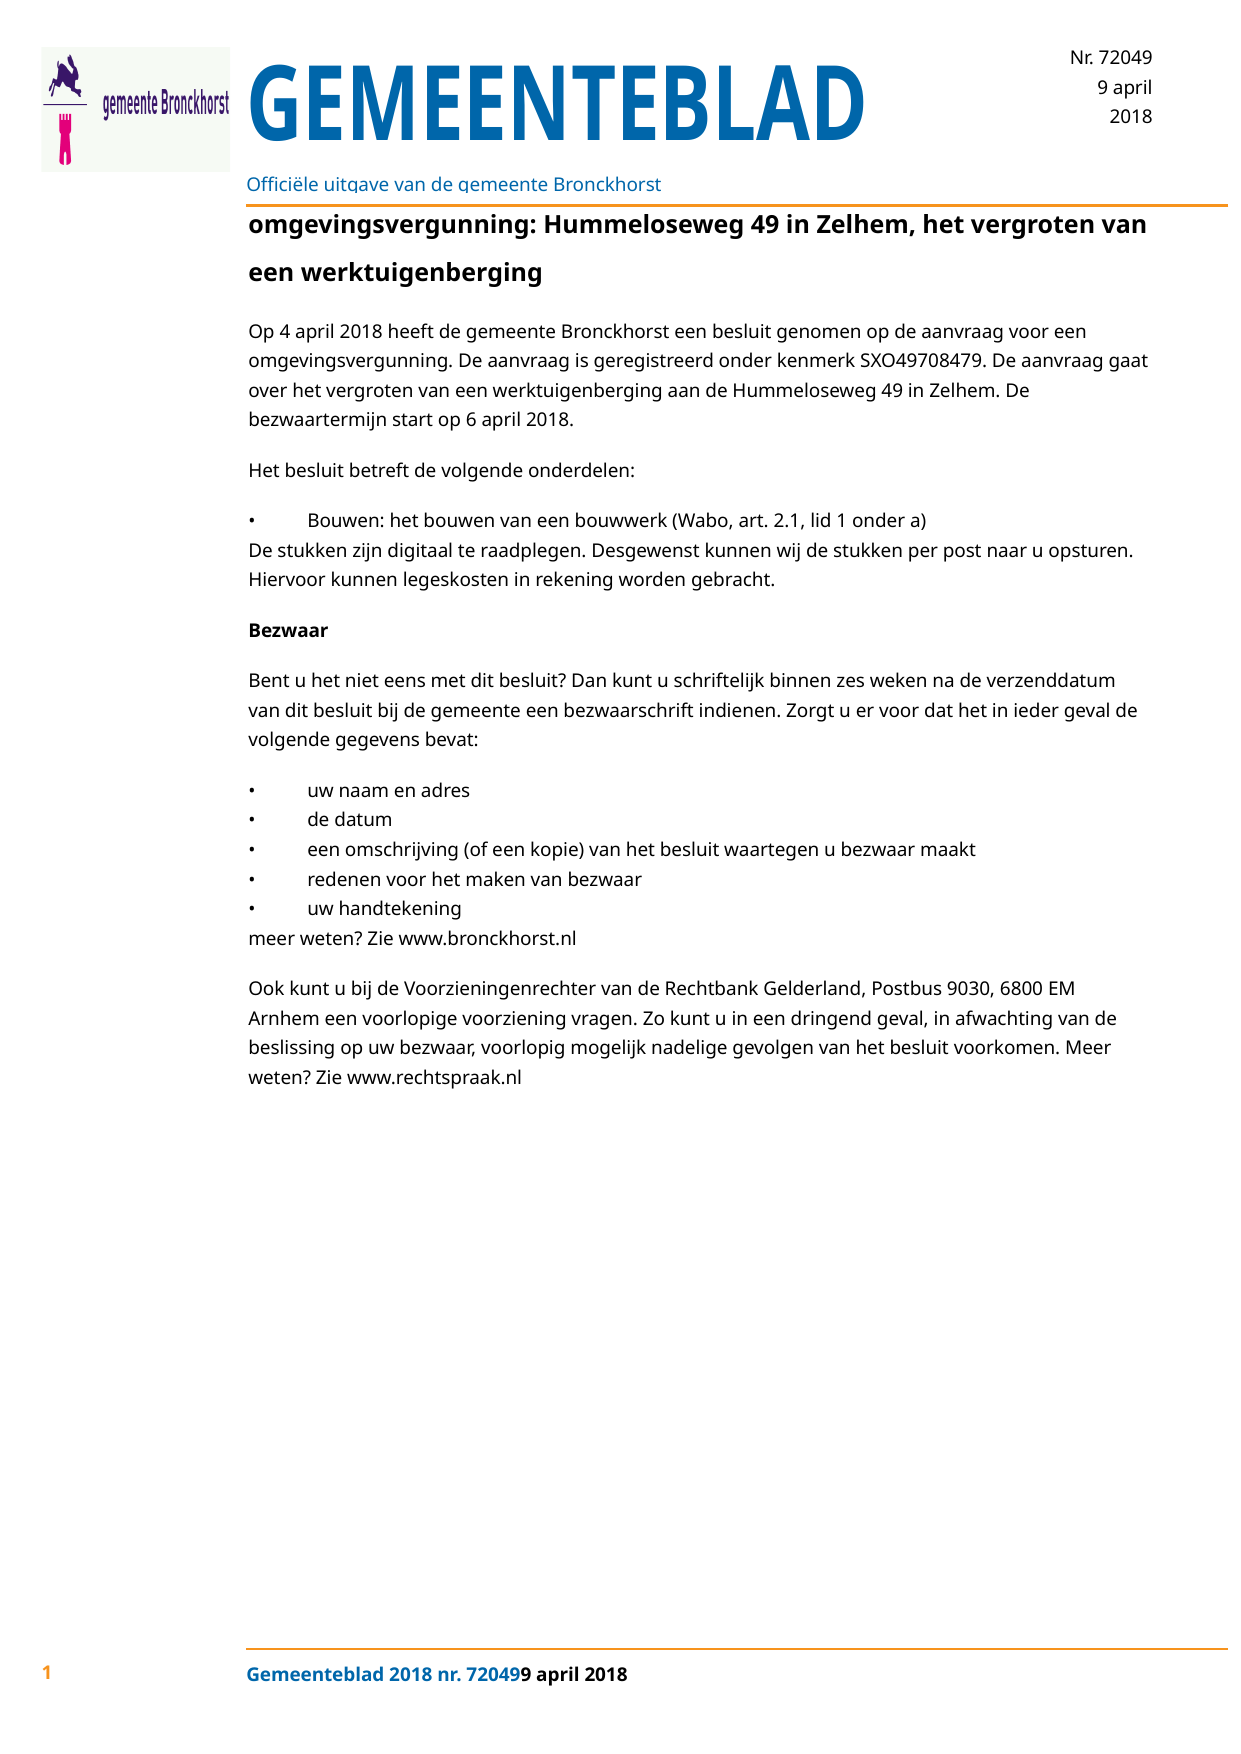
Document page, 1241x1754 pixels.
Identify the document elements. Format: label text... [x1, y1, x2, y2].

list de datum [248, 807, 1152, 832]
text Op 4 april 2018 heeft de gemeente Bronckhorst een besluit genomen op de aanvraag voor een omgevingsvergunning. De aanvraag is geregistreerd onder kenmerk SXO49708479. De aanvraag gaat over het vergroten van een werktuigenberging aan de Hummeloseweg 49 in Zelhem. De bezwaartermijn start op 6 april 2018. [248, 318, 1152, 432]
text Ook kunt u bij de Voorzieningenrechter van de Rechtbank Gelderland, Postbus 9030, 6800 EM Arnhem een voorlopige voorziening vragen. Zo kunt u in een dringend geval, in afwachting van de beslissing op uw bezwaar, voorlopig mogelijk nadelige gevolgen van het besluit voorkomen. Meer weten? Zie www.rechtspraak.nl [248, 975, 1152, 1090]
list uw naam en adres [248, 777, 1152, 803]
text Bezwaar [248, 617, 1152, 643]
text Bent u het niet eens met dit besluit? Dan kunt u schriftelijk binnen zes weken na de verzenddatum van dit besluit bij de gemeente een bezwaarschrift indienen. Zorgt u er voor dat het in ieder geval de volgende gegevens bevat: [248, 667, 1152, 752]
list redenen voor het maken van bezwaar [248, 866, 1152, 892]
picture [41, 47, 231, 172]
text meer weten? Zie www.bronckhorst.nl [248, 925, 1152, 951]
text omgevingsvergunning: Hummeloseweg 49 in Zelhem, het vergroten van een werktuigenberging [248, 207, 1152, 288]
list uw handtekening [248, 895, 1152, 921]
list een omschrijving (of een kopie) van het besluit waartegen u bezwaar maakt [248, 836, 1152, 862]
text Het besluit betreft de volgende onderdelen: [248, 457, 1152, 483]
text De stukken zijn digitaal te raadplegen. Desgewenst kunnen wij de stukken per post naar u opsturen. Hiervoor kunnen legeskosten in rekening worden gebracht. [248, 537, 1152, 592]
list Bouwen: het bouwen van een bouwwerk (Wabo, art. 2.1, lid 1 onder a) [248, 507, 1152, 533]
